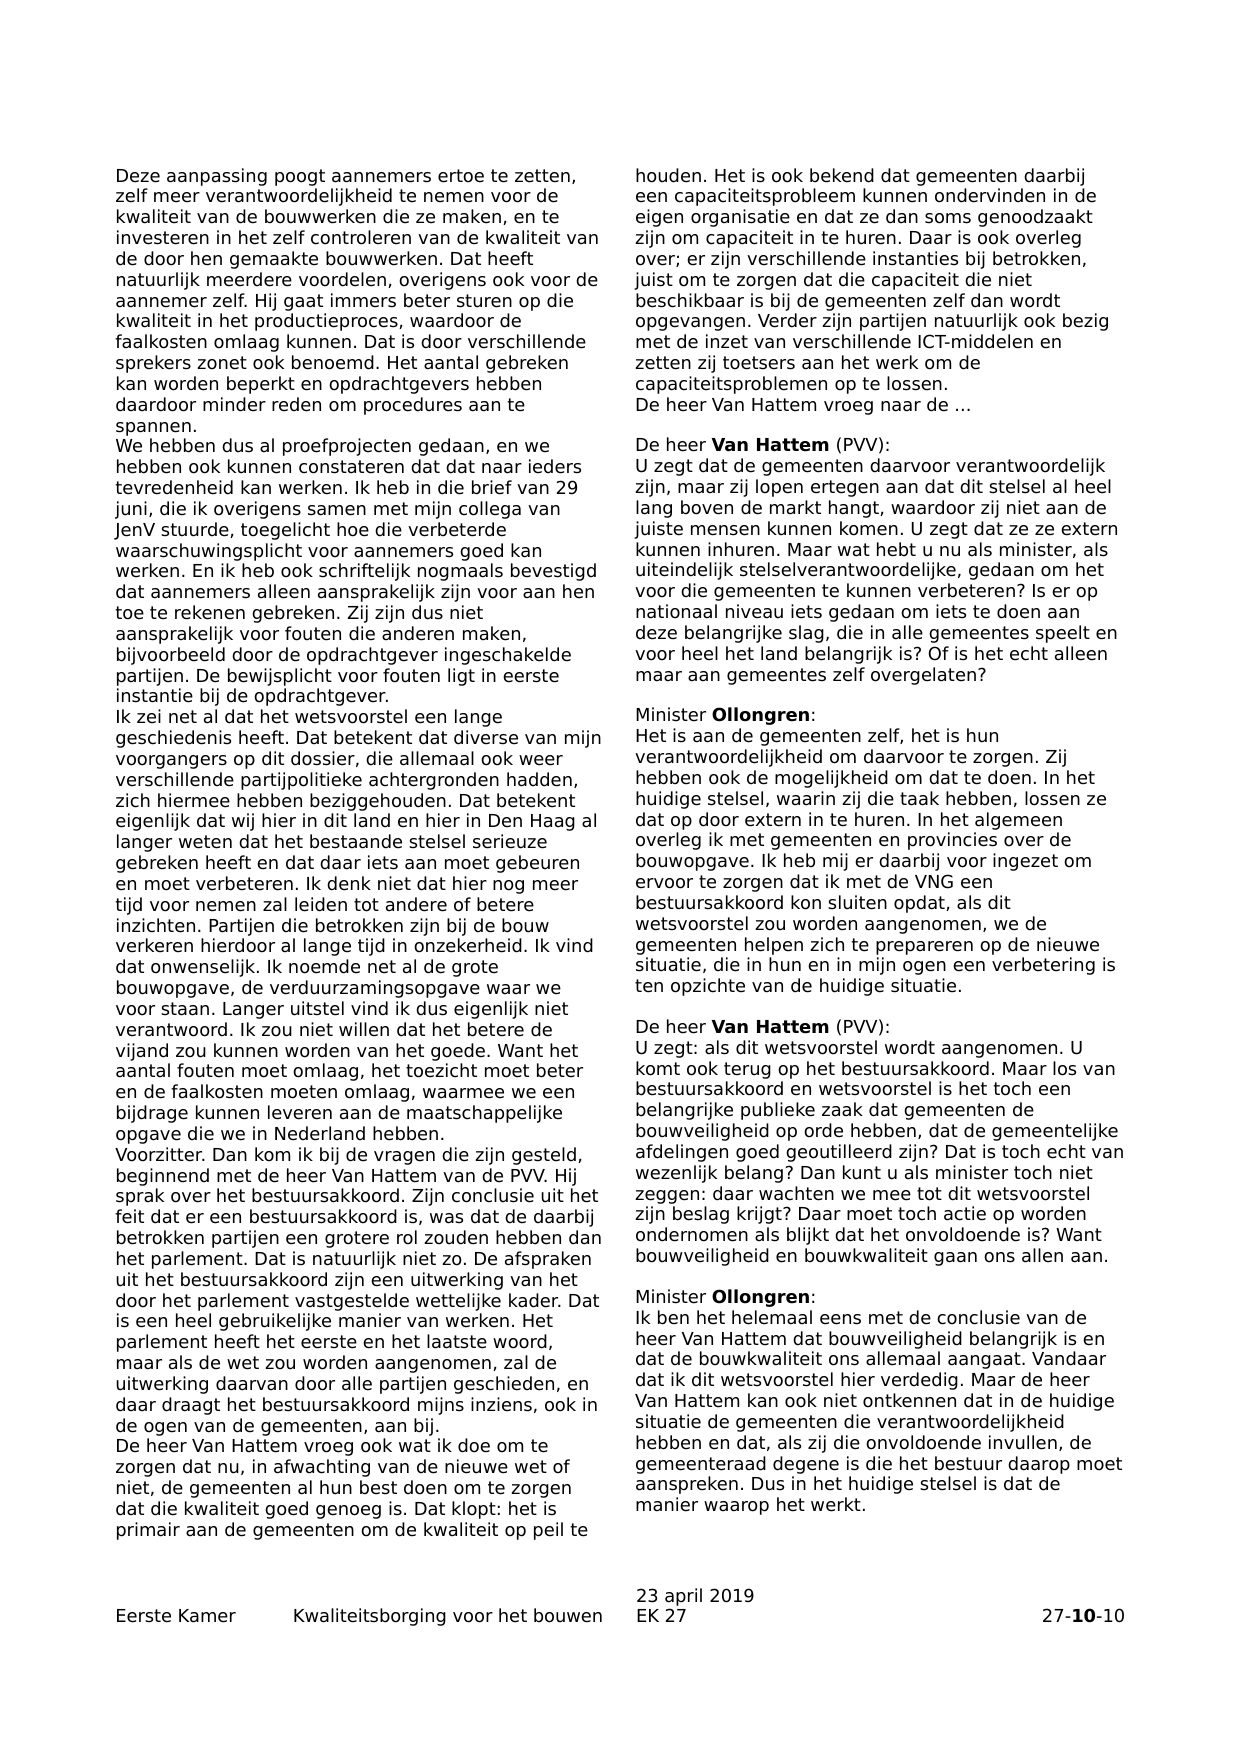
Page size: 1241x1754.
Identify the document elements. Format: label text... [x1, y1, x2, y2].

text U zegt: als dit wetsvoorstel wordt aangenomen. U komt ook terug op het bestuursakkoord. Maar los van bestuursakkoord en wetsvoorstel is het toch een belangrijke publieke zaak dat gemeenten de bouwveiligheid op orde hebben, dat de gemeentelijke afdelingen goed geoutilleerd zijn? Dat is toch echt van wezenlijk belang? Dan kunt u als minister toch niet zeggen: daar wachten we mee tot dit wetsvoorstel zijn beslag krijgt? Daar moet toch actie op worden ondernomen als blijkt dat het onvoldoende is? Want bouwveiligheid en bouwkwaliteit gaan ons allen aan. [635, 1037, 1125, 1267]
text De heer Van Hattem vroeg ook wat ik doe om te zorgen dat nu, in afwachting van de nieuwe wet of niet, de gemeenten al hun best doen om te zorgen dat die kwaliteit goed genoeg is. Dat klopt: het is primair aan de gemeenten om de kwaliteit op peil te [115, 1436, 605, 1540]
text U zegt dat de gemeenten daarvoor verantwoordelijk zijn, maar zij lopen ertegen aan dat dit stelsel al heel lang boven de markt hangt, waardoor zij niet aan de juiste mensen kunnen komen. U zegt dat ze ze extern kunnen inhuren. Maar wat hebt u nu als minister, als uiteindelijk stelselverantwoordelijke, gedaan om het voor die gemeenten te kunnen verbeteren? Is er op nationaal niveau iets gedaan om iets te doen aan deze belangrijke slag, die in alle gemeentes speelt en voor heel het land belangrijk is? Of is het echt alleen maar aan gemeentes zelf overgelaten? [635, 456, 1125, 685]
text Voorzitter. Dan kom ik bij de vragen die zijn gesteld, beginnend met de heer Van Hattem van de PVV. Hij sprak over het bestuursakkoord. Zijn conclusie uit het feit dat er een bestuursakkoord is, was dat de daarbij betrokken partijen een grotere rol zouden hebben dan het parlement. Dat is natuurlijk niet zo. De afspraken uit het bestuursakkoord zijn een uitwerking van het door het parlement vastgestelde wettelijke kader. Dat is een heel gebruikelijke manier van werken. Het parlement heeft het eerste en het laatste woord, maar als de wet zou worden aangenomen, zal de uitwerking daarvan door alle partijen geschieden, en daar draagt het bestuursakkoord mijns inziens, ook in de ogen van de gemeenten, aan bij. [115, 1144, 605, 1436]
text Ik zei net al dat het wetsvoorstel een lange geschiedenis heeft. Dat betekent dat diverse van mijn voorgangers op dit dossier, die allemaal ook weer verschillende partijpolitieke achtergronden hadden, zich hiermee hebben beziggehouden. Dat betekent eigenlijk dat wij hier in dit land en hier in Den Haag al langer weten dat het bestaande stelsel serieuze gebreken heeft en dat daar iets aan moet gebeuren en moet verbeteren. Ik denk niet dat hier nog meer tijd voor nemen zal leiden tot andere of betere inzichten. Partijen die betrokken zijn bij de bouw verkeren hierdoor al lange tijd in onzekerheid. Ik vind dat onwenselijk. Ik noemde net al de grote bouwopgave, de verduurzamingsopgave waar we voor staan. Langer uitstel vind ik dus eigenlijk niet verantwoord. Ik zou niet willen dat het betere de vijand zou kunnen worden van het goede. Want het aantal fouten moet omlaag, het toezicht moet beter en de faalkosten moeten omlaag, waarmee we een bijdrage kunnen leveren aan de maatschappelijke opgave die we in Nederland hebben. [115, 707, 605, 1144]
text De heer Van Hattem (PVV): [635, 435, 1125, 456]
text Het is aan de gemeenten zelf, het is hun verantwoordelijkheid om daarvoor te zorgen. Zij hebben ook de mogelijkheid om dat te doen. In het huidige stelsel, waarin zij die taak hebben, lossen ze dat op door extern in te huren. In het algemeen overleg ik met gemeenten en provincies over de bouwopgave. Ik heb mij er daarbij voor ingezet om ervoor te zorgen dat ik met de VNG een bestuursakkoord kon sluiten opdat, als dit wetsvoorstel zou worden aangenomen, we de gemeenten helpen zich te prepareren op de nieuwe situatie, die in hun en in mijn ogen een verbetering is ten opzichte van de huidige situatie. [635, 726, 1125, 997]
text De heer Van Hattem (PVV): [635, 1017, 1125, 1037]
text Minister Ollongren: [635, 705, 1125, 726]
text Ik ben het helemaal eens met de conclusie van de heer Van Hattem dat bouwveiligheid belangrijk is en dat de bouwkwaliteit ons allemaal aangaat. Vandaar dat ik dit wetsvoorstel hier verdedig. Maar de heer Van Hattem kan ook niet ontkennen dat in de huidige situatie de gemeenten die verantwoordelijkheid hebben en dat, als zij die onvoldoende invullen, de gemeenteraad degene is die het bestuur daarop moet aanspreken. Dus in het huidige stelsel is dat de manier waarop het werkt. [635, 1307, 1125, 1516]
text houden. Het is ook bekend dat gemeenten daarbij een capaciteitsprobleem kunnen ondervinden in de eigen organisatie en dat ze dan soms genoodzaakt zijn om capaciteit in te huren. Daar is ook overleg over; er zijn verschillende instanties bij betrokken, juist om te zorgen dat die capaciteit die niet beschikbaar is bij de gemeenten zelf dan wordt opgevangen. Verder zijn partijen natuurlijk ook bezig met de inzet van verschillende ICT-middelen en zetten zij toetsers aan het werk om de capaciteitsproblemen op te lossen. [635, 165, 1125, 394]
text De heer Van Hattem vroeg naar de ... [635, 394, 1125, 415]
text Minister Ollongren: [635, 1287, 1125, 1307]
text We hebben dus al proefprojecten gedaan, en we hebben ook kunnen constateren dat dat naar ieders tevredenheid kan werken. Ik heb in die brief van 29 juni, die ik overigens samen met mijn collega van JenV stuurde, toegelicht hoe die verbeterde waarschuwingsplicht voor aannemers goed kan werken. En ik heb ook schriftelijk nogmaals bevestigd dat aannemers alleen aansprakelijk zijn voor aan hen toe te rekenen gebreken. Zij zijn dus niet aansprakelijk voor fouten die anderen maken, bijvoorbeeld door de opdrachtgever ingeschakelde partijen. De bewijsplicht voor fouten ligt in eerste instantie bij de opdrachtgever. [115, 436, 605, 707]
text Deze aanpassing poogt aannemers ertoe te zetten, zelf meer verantwoordelijkheid te nemen voor de kwaliteit van de bouwwerken die ze maken, en te investeren in het zelf controleren van de kwaliteit van de door hen gemaakte bouwwerken. Dat heeft natuurlijk meerdere voordelen, overigens ook voor de aannemer zelf. Hij gaat immers beter sturen op die kwaliteit in het productieproces, waardoor de faalkosten omlaag kunnen. Dat is door verschillende sprekers zonet ook benoemd. Het aantal gebreken kan worden beperkt en opdrachtgevers hebben daardoor minder reden om procedures aan te spannen. [115, 165, 605, 436]
